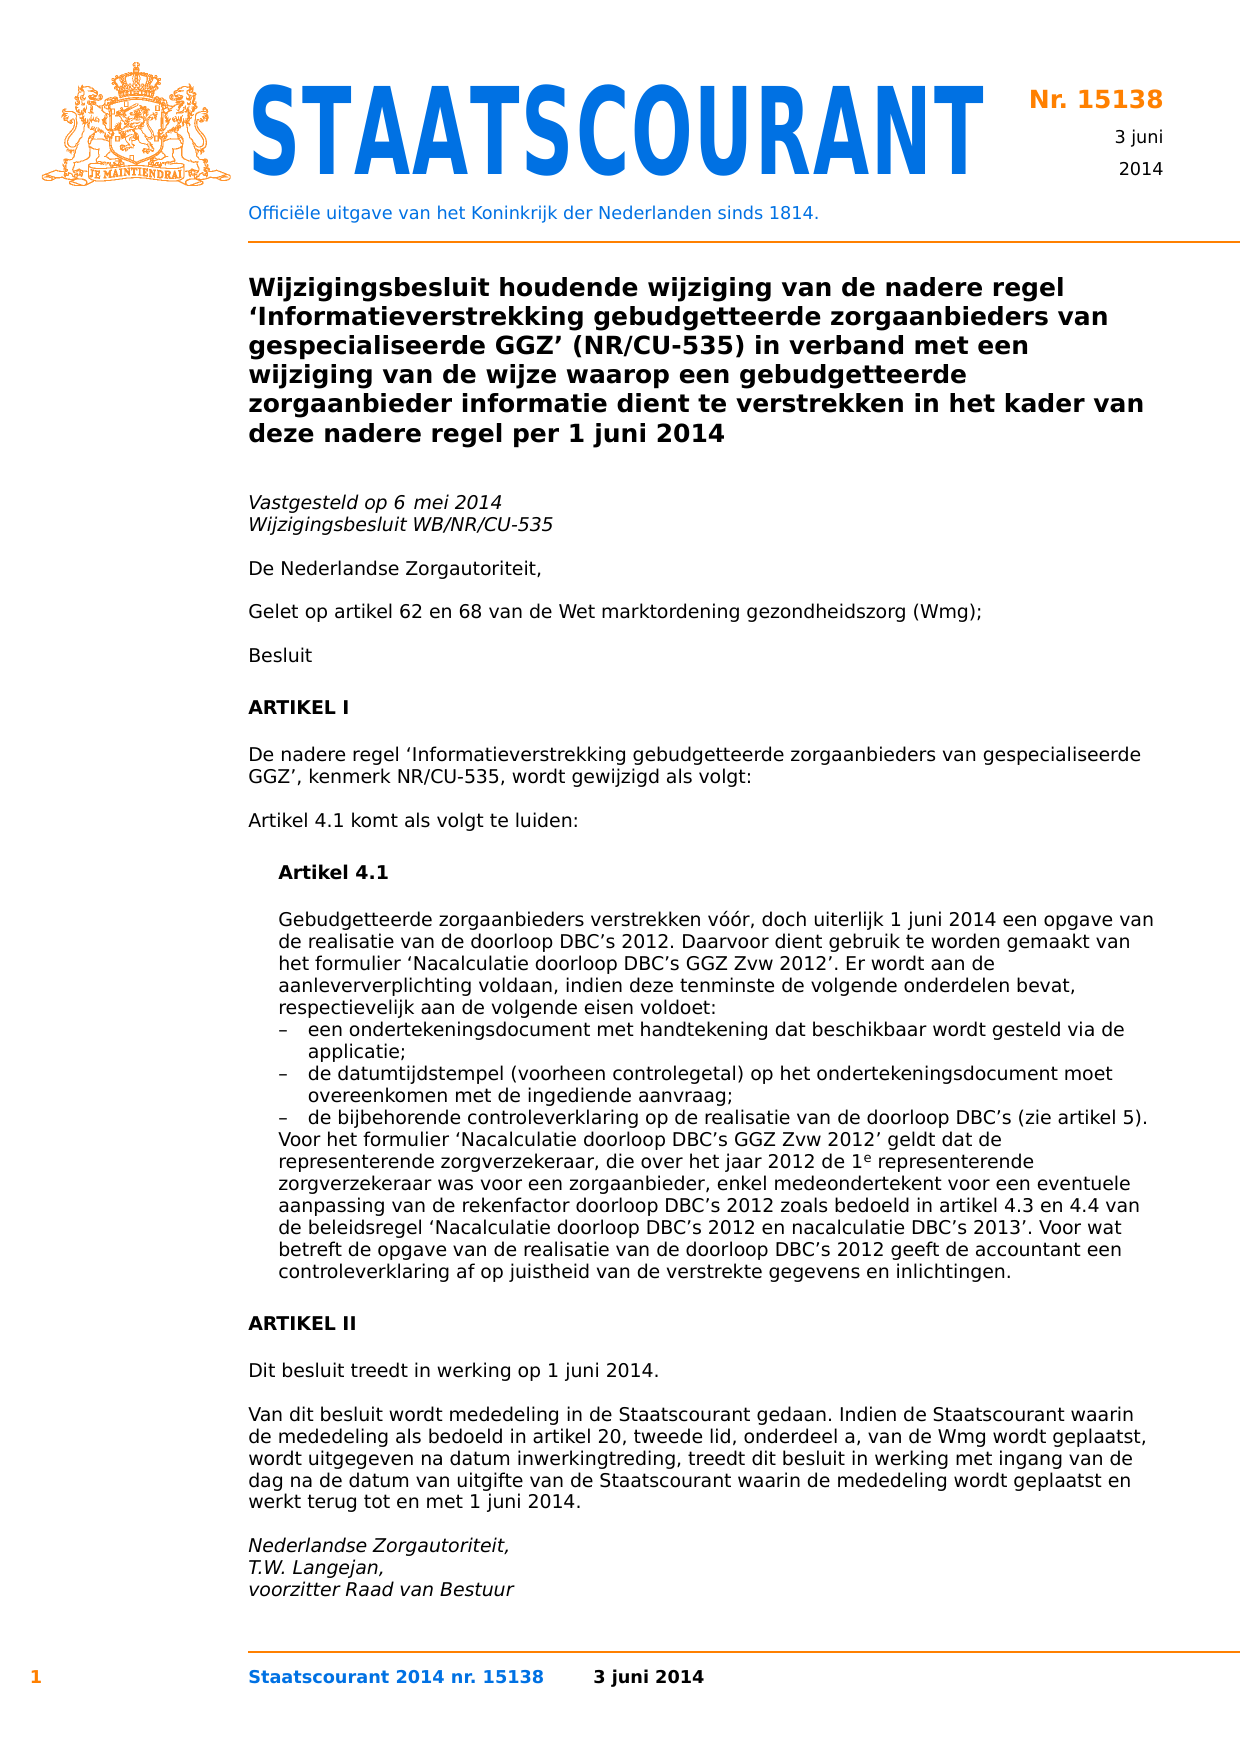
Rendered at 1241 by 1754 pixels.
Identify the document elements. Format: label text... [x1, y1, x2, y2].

table_cell 3 juni [998, 121, 1240, 153]
text Wijzigingsbesluit WB/NR/CU-535 [248, 514, 1163, 536]
text – de bijbehorende controleverklaring op de realisatie van de doorloop DBC’s (zie artikel 5). [278, 1107, 1163, 1129]
subtitle ARTIKEL I [248, 697, 1163, 719]
text Besluit [248, 645, 1163, 667]
subtitle Wijzigingsbesluit houdende wijziging van de nadere regel ‘Informatieverstrekking gebudgetteerde zorgaanbieders van gespecialiseerde GGZ’ (NR/CU-535) in verband met een wijziging van de wijze waarop een gebudgetteerde zorgaanbieder informatie dient te verstrekken in het kader van deze nadere regel per 1 juni 2014 [248, 273, 1163, 448]
table_header STAATSCOURANT [248, 62, 998, 203]
text Nederlandse Zorgautoriteit, T.W. Langejan, voorzitter Raad van Bestuur [248, 1535, 1163, 1601]
text Artikel 4.1 komt als volgt te luiden: [248, 810, 1163, 832]
picture [41, 62, 231, 186]
text De Nederlandse Zorgautoriteit, [248, 558, 1163, 579]
table_header Nr. 15138 [998, 62, 1240, 121]
text Gelet op artikel 62 en 68 van de Wet marktordening gezondheidszorg (Wmg); [248, 601, 1163, 623]
text – een ondertekeningsdocument met handtekening dat beschikbaar wordt gesteld via de applicatie; [278, 1019, 1163, 1063]
subtitle ARTIKEL II [248, 1313, 1163, 1335]
text Vastgesteld op 6 mei 2014 [248, 492, 1163, 514]
table_cell Officiële uitgave van het Koninkrijk der Nederlanden sinds 1814. [248, 203, 1240, 241]
subtitle Artikel 4.1 [278, 862, 1163, 884]
text Voor het formulier ‘Nacalculatie doorloop DBC’s GGZ Zvw 2012’ geldt dat de representerende zorgverzekeraar, die over het jaar 2012 de 1e representerende zorgverzekeraar was voor een zorgaanbieder, enkel medeondertekent voor een eventuele aanpassing van de rekenfactor doorloop DBC’s 2012 zoals bedoeld in artikel 4.3 en 4.4 van de beleidsregel ‘Nacalculatie doorloop DBC’s 2012 en nacalculatie DBC’s 2013’. Voor wat betreft de opgave van de realisatie van de doorloop DBC’s 2012 geeft de accountant een controleverklaring af op juistheid van de verstrekte gegevens en inlichtingen. [278, 1129, 1163, 1283]
table_cell 2014 [998, 153, 1240, 203]
text Van dit besluit wordt mededeling in de Staatscourant gedaan. Indien de Staatscourant waarin de mededeling als bedoeld in artikel 20, tweede lid, onderdeel a, van de Wmg wordt geplaatst, wordt uitgegeven na datum inwerkingtreding, treedt dit besluit in werking met ingang van de dag na de datum van uitgifte van de Staatscourant waarin de mededeling wordt geplaatst en werkt terug tot en met 1 juni 2014. [248, 1403, 1163, 1513]
text – de datumtijdstempel (voorheen controlegetal) op het ondertekeningsdocument moet overeenkomen met de ingediende aanvraag; [278, 1063, 1163, 1107]
text Dit besluit treedt in werking op 1 juni 2014. [248, 1360, 1163, 1382]
text De nadere regel ‘Informatieverstrekking gebudgetteerde zorgaanbieders van gespecialiseerde GGZ’, kenmerk NR/CU-535, wordt gewijzigd als volgt: [248, 744, 1163, 788]
table_header [25, 62, 248, 241]
text Gebudgetteerde zorgaanbieders verstrekken vóór, doch uiterlijk 1 juni 2014 een opgave van de realisatie van de doorloop DBC’s 2012. Daarvoor dient gebruik te worden gemaakt van het formulier ‘Nacalculatie doorloop DBC’s GGZ Zvw 2012’. Er wordt aan de aanleververplichting voldaan, indien deze tenminste de volgende onderdelen bevat, respectievelijk aan de volgende eisen voldoet: [278, 909, 1163, 1019]
